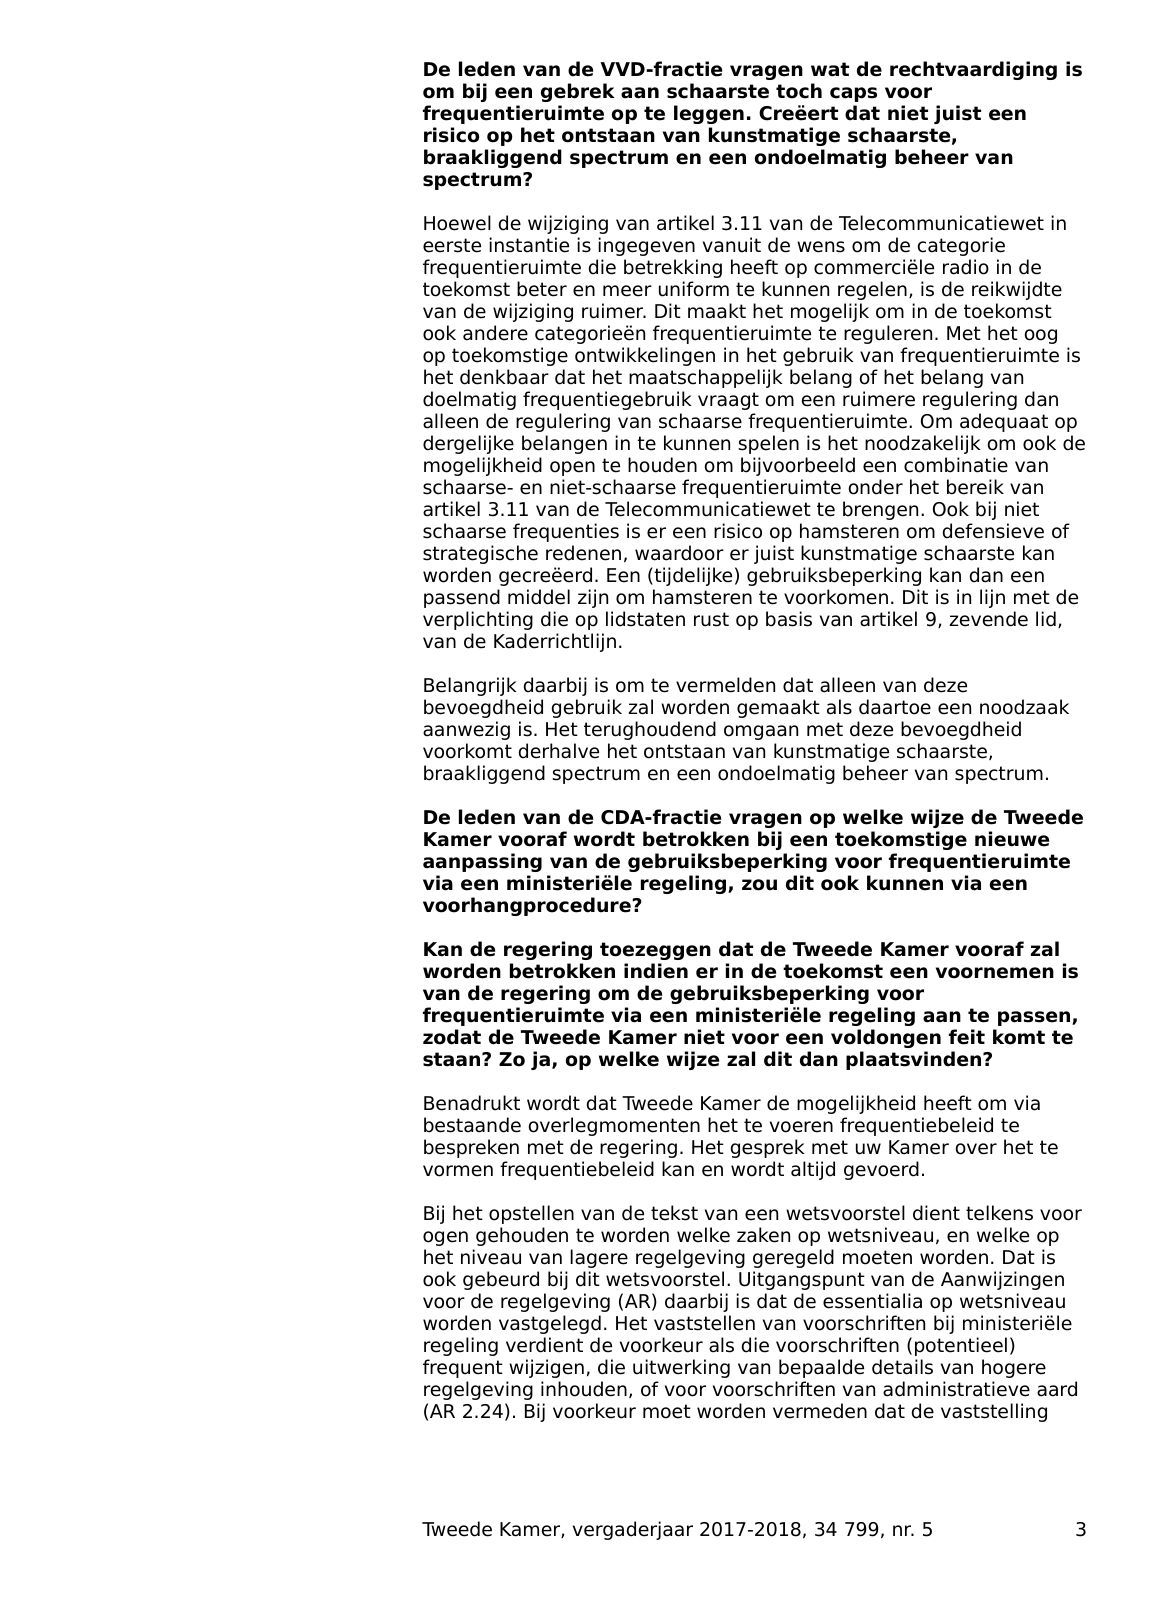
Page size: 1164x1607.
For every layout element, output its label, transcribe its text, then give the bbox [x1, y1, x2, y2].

text Bij het opstellen van de tekst van een wetsvoorstel dient telkens voor ogen gehouden te worden welke zaken op wetsniveau, en welke op het niveau van lagere regelgeving geregeld moeten worden. Dat is ook gebeurd bij dit wetsvoorstel. Uitgangspunt van de Aanwijzingen voor de regelgeving (AR) daarbij is dat de essentialia op wetsniveau worden vastgelegd. Het vaststellen van voorschriften bij ministeriële regeling verdient de voorkeur als die voorschriften (potentieel) frequent wijzigen, die uitwerking van bepaalde details van hogere regelgeving inhouden, of voor voorschriften van administratieve aard (AR 2.24). Bij voorkeur moet worden vermeden dat de vaststelling [422, 1203, 1087, 1423]
text De leden van de CDA-fractie vragen op welke wijze de Tweede Kamer vooraf wordt betrokken bij een toekomstige nieuwe aanpassing van de gebruiksbeperking voor frequentieruimte via een ministeriële regeling, zou dit ook kunnen via een voorhangprocedure? [422, 807, 1087, 917]
text Benadrukt wordt dat Tweede Kamer de mogelijkheid heeft om via bestaande overlegmomenten het te voeren frequentiebeleid te bespreken met de regering. Het gesprek met uw Kamer over het te vormen frequentiebeleid kan en wordt altijd gevoerd. [422, 1093, 1087, 1181]
text Hoewel de wijziging van artikel 3.11 van de Telecommunicatiewet in eerste instantie is ingegeven vanuit de wens om de categorie frequentieruimte die betrekking heeft op commerciële radio in de toekomst beter en meer uniform te kunnen regelen, is de reikwijdte van de wijziging ruimer. Dit maakt het mogelijk om in de toekomst ook andere categorieën frequentieruimte te reguleren. Met het oog op toekomstige ontwikkelingen in het gebruik van frequentieruimte is het denkbaar dat het maatschappelijk belang of het belang van doelmatig frequentiegebruik vraagt om een ruimere regulering dan alleen de regulering van schaarse frequentieruimte. Om adequaat op dergelijke belangen in te kunnen spelen is het noodzakelijk om ook de mogelijkheid open te houden om bijvoorbeeld een combinatie van schaarse- en niet-schaarse frequentieruimte onder het bereik van artikel 3.11 van de Telecommunicatiewet te brengen. Ook bij niet schaarse frequenties is er een risico op hamsteren om defensieve of strategische redenen, waardoor er juist kunstmatige schaarste kan worden gecreëerd. Een (tijdelijke) gebruiksbeperking kan dan een passend middel zijn om hamsteren te voorkomen. Dit is in lijn met de verplichting die op lidstaten rust op basis van artikel 9, zevende lid, van de Kaderrichtlijn. [422, 213, 1087, 653]
text Kan de regering toezeggen dat de Tweede Kamer vooraf zal worden betrokken indien er in de toekomst een voornemen is van de regering om de gebruiksbeperking voor frequentieruimte via een ministeriële regeling aan te passen, zodat de Tweede Kamer niet voor een voldongen feit komt te staan? Zo ja, op welke wijze zal dit dan plaatsvinden? [422, 939, 1087, 1071]
text De leden van de VVD-fractie vragen wat de rechtvaardiging is om bij een gebrek aan schaarste toch caps voor frequentieruimte op te leggen. Creëert dat niet juist een risico op het ontstaan van kunstmatige schaarste, braakliggend spectrum en een ondoelmatig beheer van spectrum? [422, 59, 1087, 191]
text Belangrijk daarbij is om te vermelden dat alleen van deze bevoegdheid gebruik zal worden gemaakt als daartoe een noodzaak aanwezig is. Het terughoudend omgaan met deze bevoegdheid voorkomt derhalve het ontstaan van kunstmatige schaarste, braakliggend spectrum en een ondoelmatig beheer van spectrum. [422, 675, 1087, 785]
